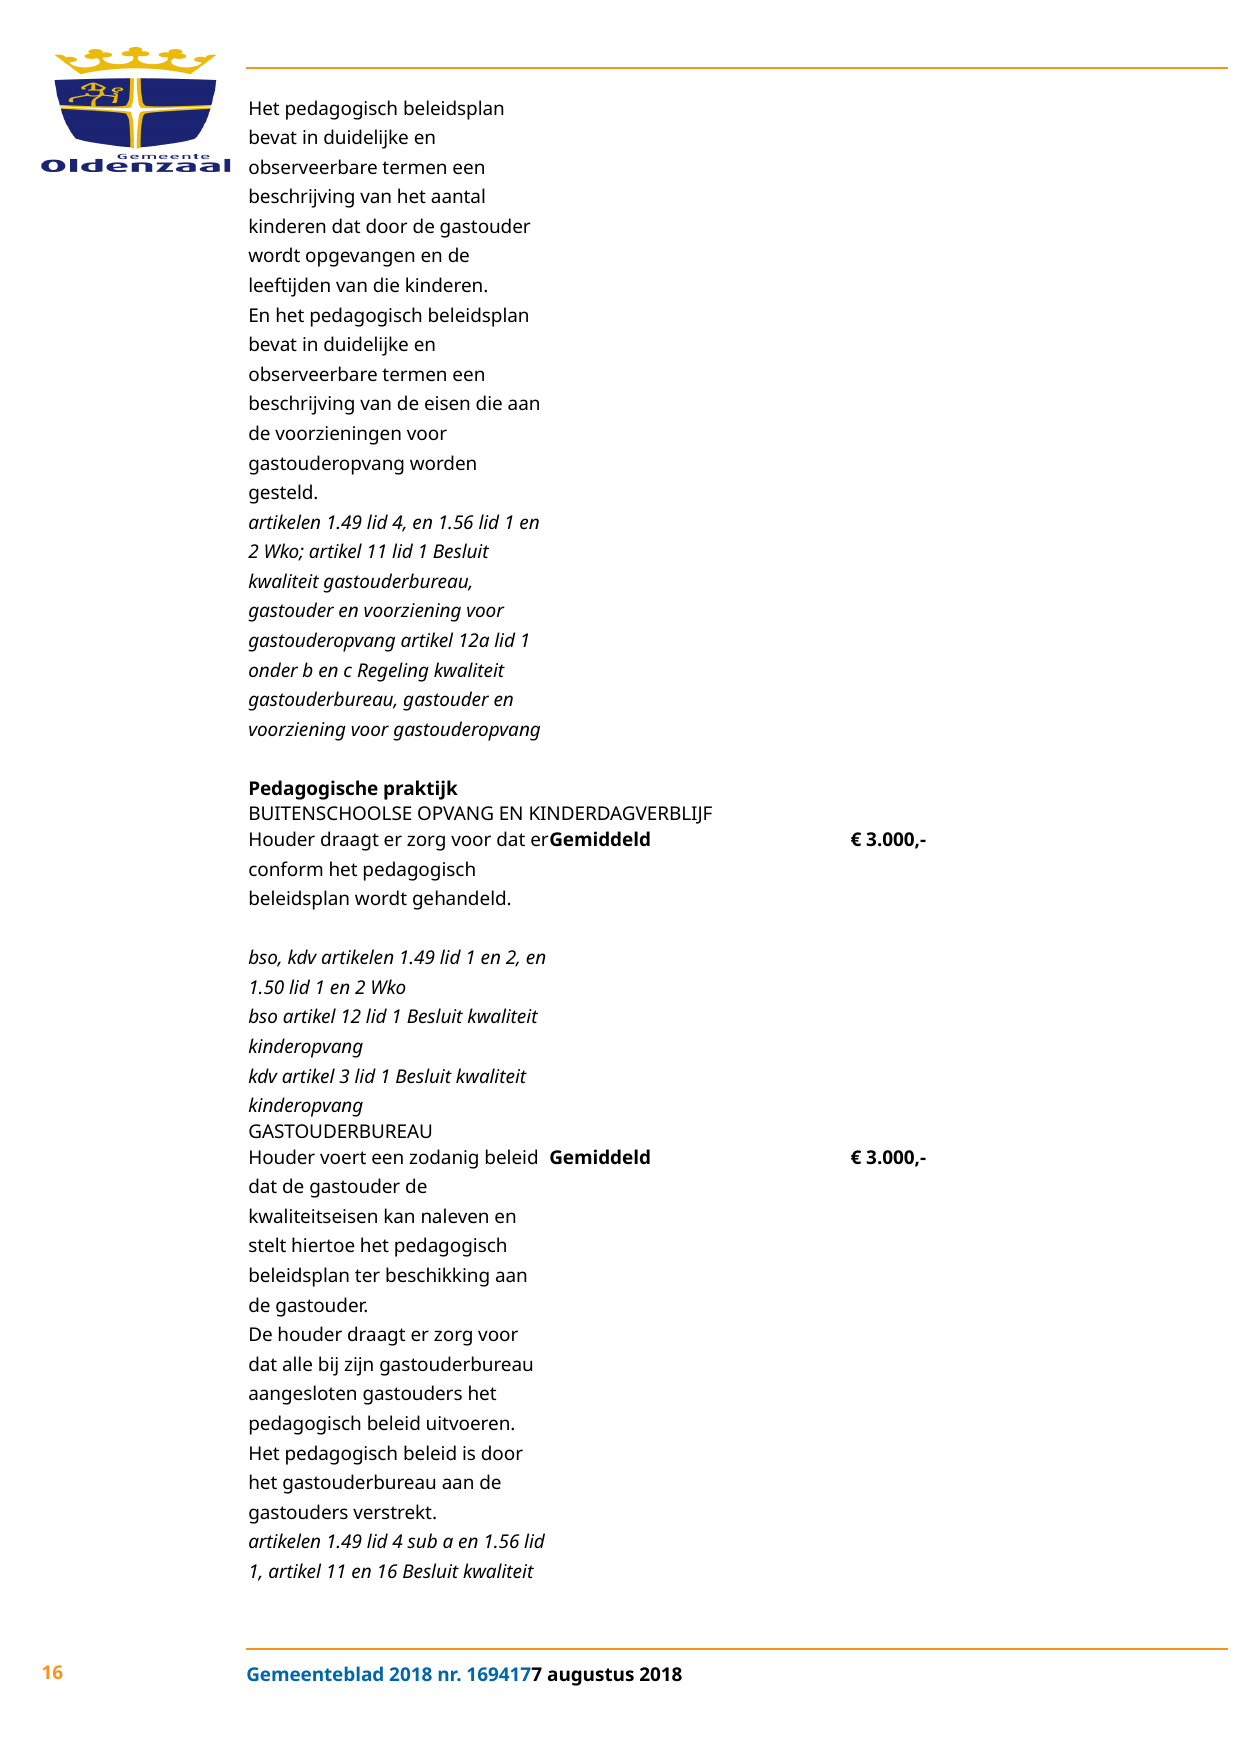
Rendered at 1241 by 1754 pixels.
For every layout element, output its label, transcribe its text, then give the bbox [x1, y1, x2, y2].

table_cell € 3.000,- [850, 1144, 1152, 1584]
table_cell € 3.000,- [850, 826, 1152, 1118]
table_cell Gemiddeld [549, 826, 850, 1118]
table_cell Gemiddeld [549, 1144, 850, 1584]
table_cell Het pedagogisch beleidsplan bevat in duidelijke en observeerbare termen een beschrijving van het aantal kinderen dat door de gastouder wordt opgevangen en de leeftijden van die kinderen. En het pedagogisch beleidsplan bevat in duidelijke en observeerbare termen een beschrijving van de eisen die aan de voorzieningen voor gastouderopvang worden gesteld. artikelen 1.49 lid 4, en 1.56 lid 1 en 2 Wko; artikel 11 lid 1 Besluit kwaliteit gastouderbureau, gastouder en voorziening voor gastouderopvang artikel 12a lid 1 onder b en c Regeling kwaliteit gastouderbureau, gastouder en voorziening voor gastouderopvang [248, 95, 549, 742]
table_header Pedagogische praktijk [248, 775, 1152, 800]
table_cell [549, 95, 850, 742]
picture [41, 47, 231, 172]
table_cell [850, 95, 1152, 742]
table_cell GASTOUDERBUREAU [248, 1118, 1152, 1144]
table_cell Houder voert een zodanig beleid dat de gastouder de kwaliteitseisen kan naleven en stelt hiertoe het pedagogisch beleidsplan ter beschikking aan de gastouder. De houder draagt er zorg voor dat alle bij zijn gastouderbureau aangesloten gastouders het pedagogisch beleid uitvoeren. Het pedagogisch beleid is door het gastouderbureau aan de gastouders verstrekt. artikelen 1.49 lid 4 sub a en 1.56 lid 1, artikel 11 en 16 Besluit kwaliteit [248, 1144, 549, 1584]
table_cell Houder draagt er zorg voor dat er conform het pedagogisch beleidsplan wordt gehandeld. bso, kdv artikelen 1.49 lid 1 en 2, en 1.50 lid 1 en 2 Wko bso artikel 12 lid 1 Besluit kwaliteit kinderopvang kdv artikel 3 lid 1 Besluit kwaliteit kinderopvang [248, 826, 549, 1118]
table_cell BUITENSCHOOLSE OPVANG EN KINDERDAGVERBLIJF [248, 800, 1152, 826]
